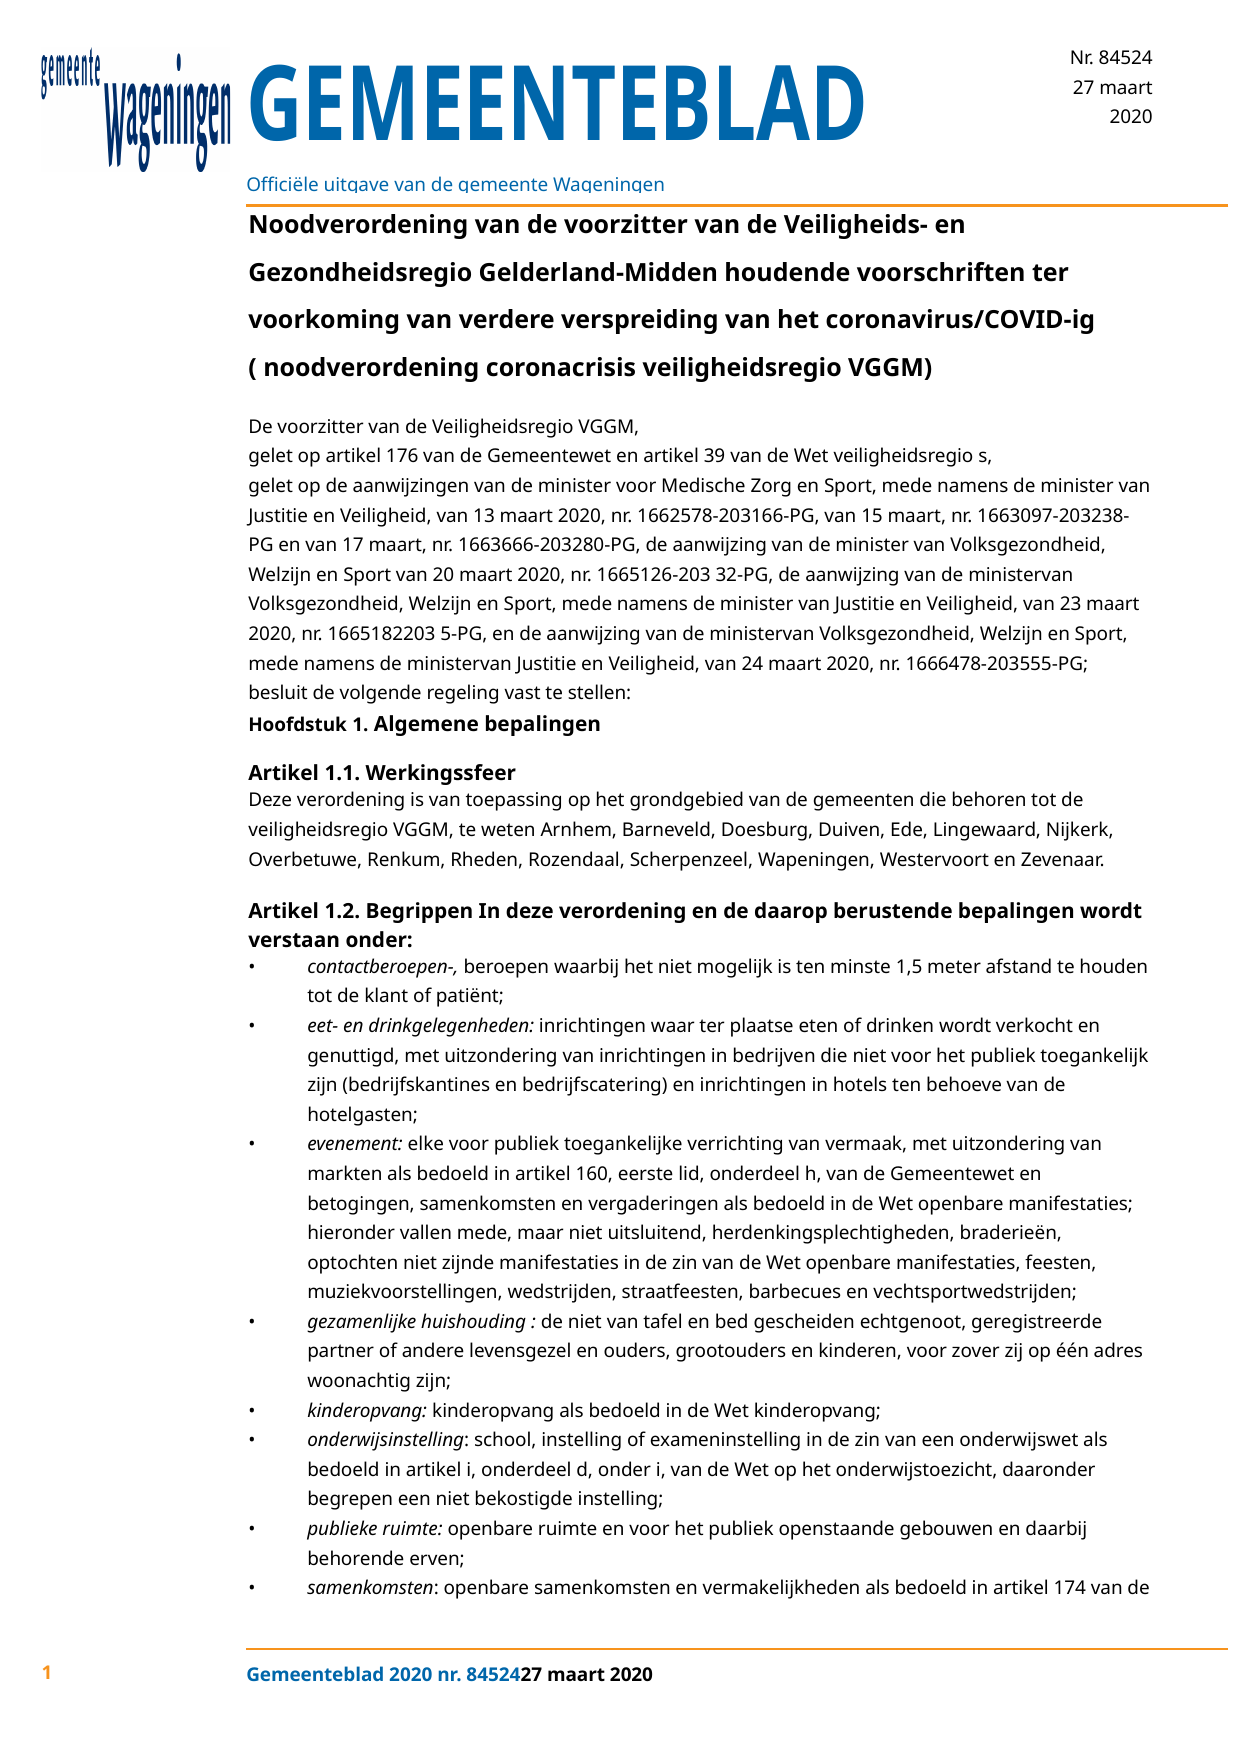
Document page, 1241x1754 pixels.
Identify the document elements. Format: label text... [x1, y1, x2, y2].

text besluit de volgende regeling vast te stellen: [248, 679, 1152, 705]
text gelet op artikel 176 van de Gemeentewet en artikel 39 van de Wet veiligheidsregio s, [248, 443, 1152, 468]
list eet- en drinkgelegenheden: inrichtingen waar ter plaatse eten of drinken wordt verkocht en genuttigd, met uitzondering van inrichtingen in bedrijven die niet voor het publiek toegankelijk zijn (bedrijfskantines en bedrijfscatering) en inrichtingen in hotels ten behoeve van de hotelgasten; [248, 1012, 1152, 1127]
list evenement: elke voor publiek toegankelijke verrichting van vermaak, met uitzondering van markten als bedoeld in artikel 160, eerste lid, onderdeel h, van de Gemeentewet en betogingen, samenkomsten en vergaderingen als bedoeld in de Wet openbare manifestaties; hieronder vallen mede, maar niet uitsluitend, herdenkingsplechtigheden, braderieën, optochten niet zijnde manifestaties in de zin van de Wet openbare manifestaties, feesten, muziekvoorstellingen, wedstrijden, straatfeesten, barbecues en vechtsportwedstrijden; [248, 1131, 1152, 1304]
text Deze verordening is van toepassing op het grondgebied van de gemeenten die behoren tot de veiligheidsregio VGGM, te weten Arnhem, Barneveld, Doesburg, Duiven, Ede, Lingewaard, Nijkerk, Overbetuwe, Renkum, Rheden, Rozendaal, Scherpenzeel, Wapeningen, Westervoort en Zevenaar. [248, 787, 1152, 872]
list onderwijsinstelling: school, instelling of exameninstelling in de zin van een onderwijswet als bedoeld in artikel i, onderdeel d, onder i, van de Wet op het onderwijstoezicht, daaronder begrepen een niet bekostigde instelling; [248, 1426, 1152, 1511]
text De voorzitter van de Veiligheidsregio VGGM, [248, 413, 1152, 439]
text Artikel 1.2. Begrippen In deze verordening en de daarop berustende bepalingen wordt verstaan onder: [248, 896, 1152, 953]
text Noodverordening van de voorzitter van de Veiligheids- en Gezondheidsregio Gelderland-Midden houdende voorschriften ter voorkoming van verdere verspreiding van het coronavirus/COVID-ig ( noodverordening coronacrisis veiligheidsregio VGGM) [248, 207, 1152, 384]
text gelet op de aanwijzingen van de minister voor Medische Zorg en Sport, mede namens de minister van Justitie en Veiligheid, van 13 maart 2020, nr. 1662578-203166-PG, van 15 maart, nr. 1663097-203238-PG en van 17 maart, nr. 1663666-203280-PG, de aanwijzing van de minister van Volksgezondheid, Welzijn en Sport van 20 maart 2020, nr. 1665126-203 32-PG, de aanwijzing van de ministervan Volksgezondheid, Welzijn en Sport, mede namens de minister van Justitie en Veiligheid, van 23 maart 2020, nr. 1665182203 5-PG, en de aanwijzing van de ministervan Volksgezondheid, Welzijn en Sport, mede namens de ministervan Justitie en Veiligheid, van 24 maart 2020, nr. 1666478-203555-PG; [248, 472, 1152, 676]
list gezamenlijke huishouding : de niet van tafel en bed gescheiden echtgenoot, geregistreerde partner of andere levensgezel en ouders, grootouders en kinderen, voor zover zij op één adres woonachtig zijn; [248, 1308, 1152, 1393]
list contactberoepen-, beroepen waarbij het niet mogelijk is ten minste 1,5 meter afstand te houden tot de klant of patiënt; [248, 953, 1152, 1008]
list samenkomsten: openbare samenkomsten en vermakelijkheden als bedoeld in artikel 174 van de [248, 1574, 1152, 1600]
list kinderopvang: kinderopvang als bedoeld in de Wet kinderopvang; [248, 1397, 1152, 1423]
picture [41, 47, 231, 172]
text Artikel 1.1. Werkingssfeer [248, 758, 1152, 787]
text Hoofdstuk 1. Algemene bepalingen [248, 709, 1152, 737]
list publieke ruimte: openbare ruimte en voor het publiek openstaande gebouwen en daarbij behorende erven; [248, 1515, 1152, 1571]
